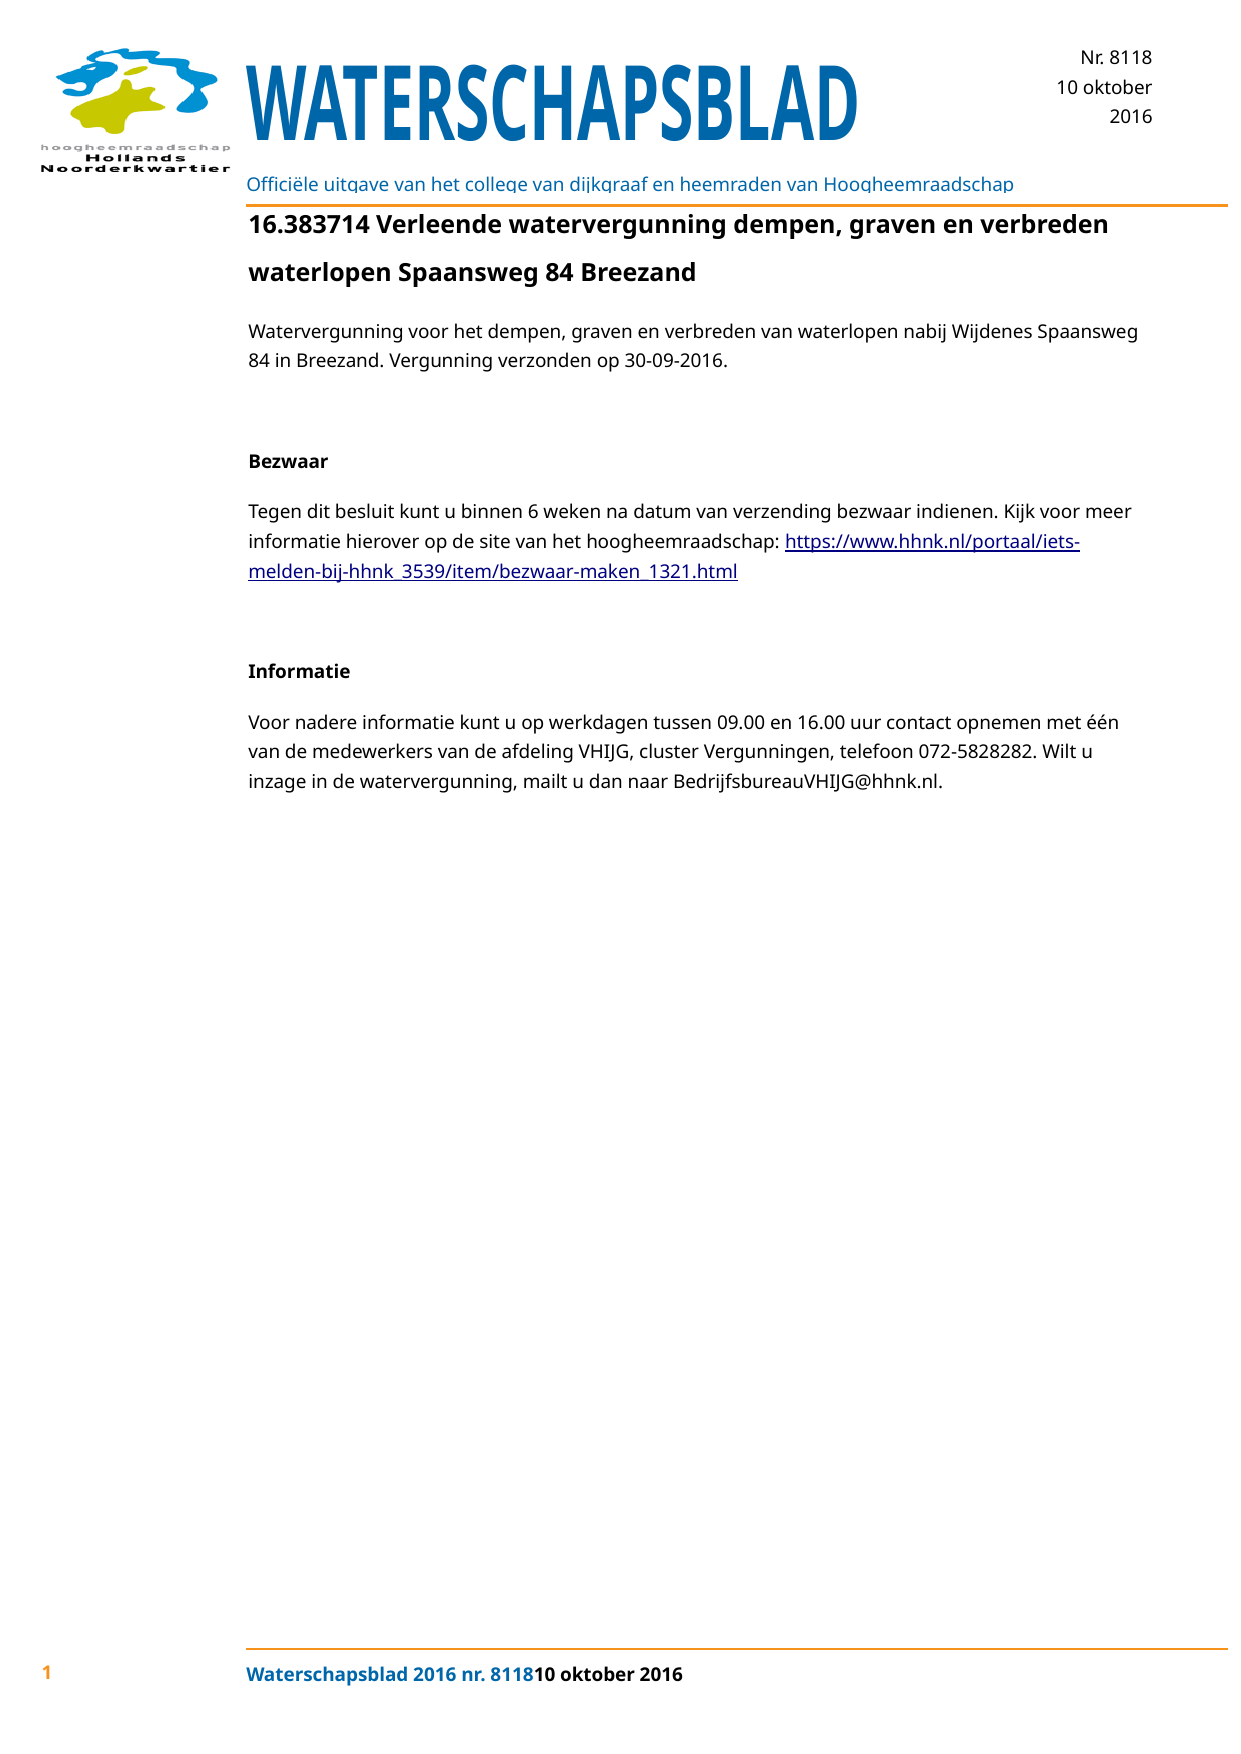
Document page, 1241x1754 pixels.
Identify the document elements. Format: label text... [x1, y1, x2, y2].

text Watervergunning voor het dempen, graven en verbreden van waterlopen nabij Wijdenes Spaansweg 84 in Breezand. Vergunning verzonden op 30-09-2016. [248, 318, 1152, 373]
text Bezwaar [248, 448, 1152, 474]
text Voor nadere informatie kunt u op werkdagen tussen 09.00 en 16.00 uur contact opnemen met één van de medewerkers van de afdeling VHIJG, cluster Vergunningen, telefoon 072-5828282. Wilt u inzage in de watervergunning, mailt u dan naar BedrijfsbureauVHIJG@hhnk.nl. [248, 709, 1152, 794]
picture [41, 47, 231, 172]
text 16.383714 Verleende watervergunning dempen, graven en verbreden waterlopen Spaansweg 84 Breezand [248, 207, 1152, 288]
text Informatie [248, 659, 1152, 684]
text Tegen dit besluit kunt u binnen 6 weken na datum van verzending bezwaar indienen. Kijk voor meer informatie hierover op de site van het hoogheemraadschap: https://www.hhnk.nl/portaal/iets-melden-bij-hhnk_3539/item/bezwaar-maken_1321.html [248, 499, 1152, 584]
